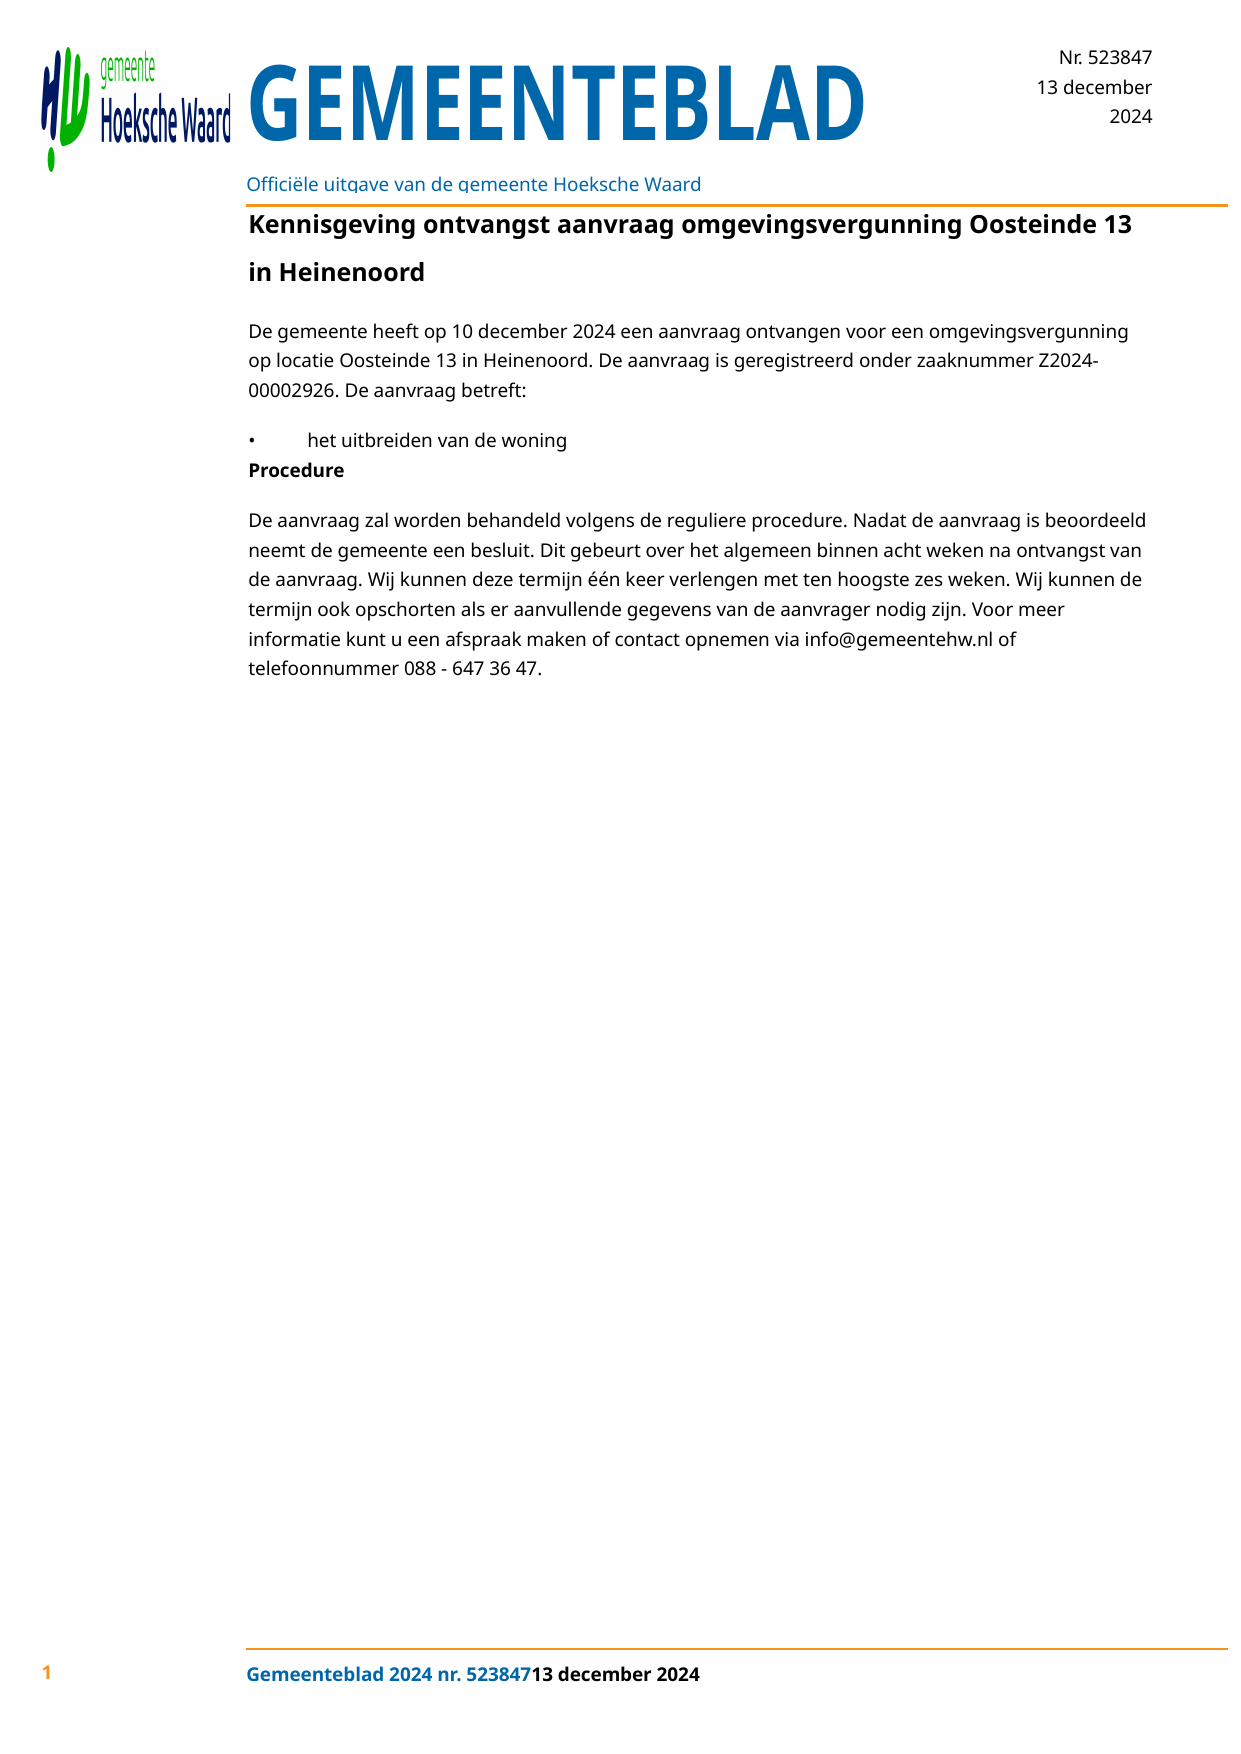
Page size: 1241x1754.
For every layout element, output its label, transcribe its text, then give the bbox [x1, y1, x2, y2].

text De gemeente heeft op 10 december 2024 een aanvraag ontvangen voor een omgevingsvergunning op locatie Oosteinde 13 in Heinenoord. De aanvraag is geregistreerd onder zaaknummer Z2024-00002926. De aanvraag betreft: [248, 318, 1152, 403]
picture [41, 47, 231, 172]
list het uitbreiden van de woning [248, 427, 1152, 453]
text Procedure [248, 457, 1152, 483]
text De aanvraag zal worden behandeld volgens de reguliere procedure. Nadat de aanvraag is beoordeeld neemt de gemeente een besluit. Dit gebeurt over het algemeen binnen acht weken na ontvangst van de aanvraag. Wij kunnen deze termijn één keer verlengen met ten hoogste zes weken. Wij kunnen de termijn ook opschorten als er aanvullende gegevens van de aanvrager nodig zijn. Voor meer informatie kunt u een afspraak maken of contact opnemen via info@gemeentehw.nl of telefoonnummer 088 - 647 36 47. [248, 507, 1152, 681]
text Kennisgeving ontvangst aanvraag omgevingsvergunning Oosteinde 13 in Heinenoord [248, 207, 1152, 288]
